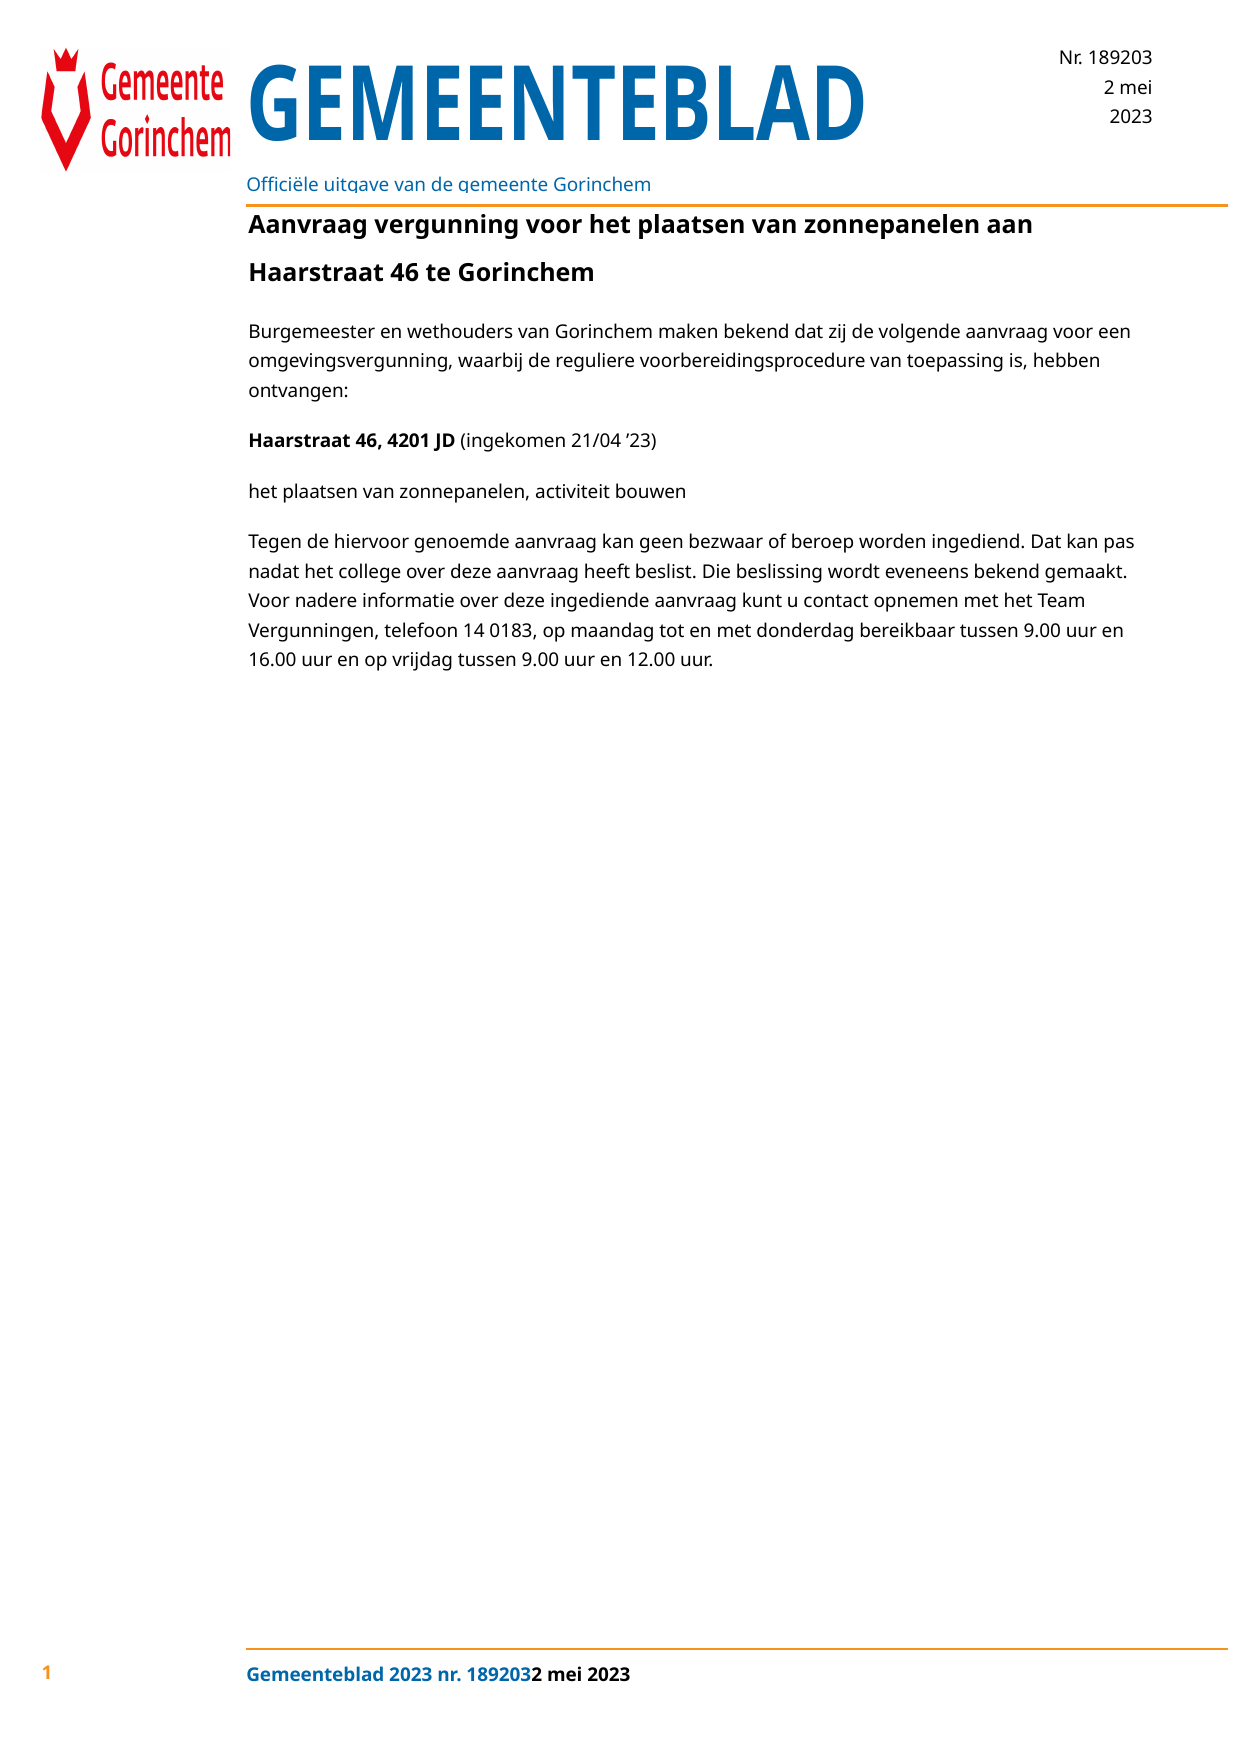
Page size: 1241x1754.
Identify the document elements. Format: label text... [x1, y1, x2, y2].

text Tegen de hiervoor genoemde aanvraag kan geen bezwaar of beroep worden ingediend. Dat kan pas nadat het college over deze aanvraag heeft beslist. Die beslissing wordt eveneens bekend gemaakt. Voor nadere informatie over deze ingediende aanvraag kunt u contact opnemen met het Team Vergunningen, telefoon 14 0183, op maandag tot en met donderdag bereikbaar tussen 9.00 uur en 16.00 uur en op vrijdag tussen 9.00 uur en 12.00 uur. [248, 528, 1152, 672]
text Burgemeester en wethouders van Gorinchem maken bekend dat zij de volgende aanvraag voor een omgevingsvergunning, waarbij de reguliere voorbereidingsprocedure van toepassing is, hebben ontvangen: [248, 318, 1152, 403]
picture [41, 47, 231, 172]
text Haarstraat 46, 4201 JD (ingekomen 21/04 ’23) [248, 427, 1152, 453]
text Aanvraag vergunning voor het plaatsen van zonnepanelen aan Haarstraat 46 te Gorinchem [248, 207, 1152, 288]
text het plaatsen van zonnepanelen, activiteit bouwen [248, 478, 1152, 504]
